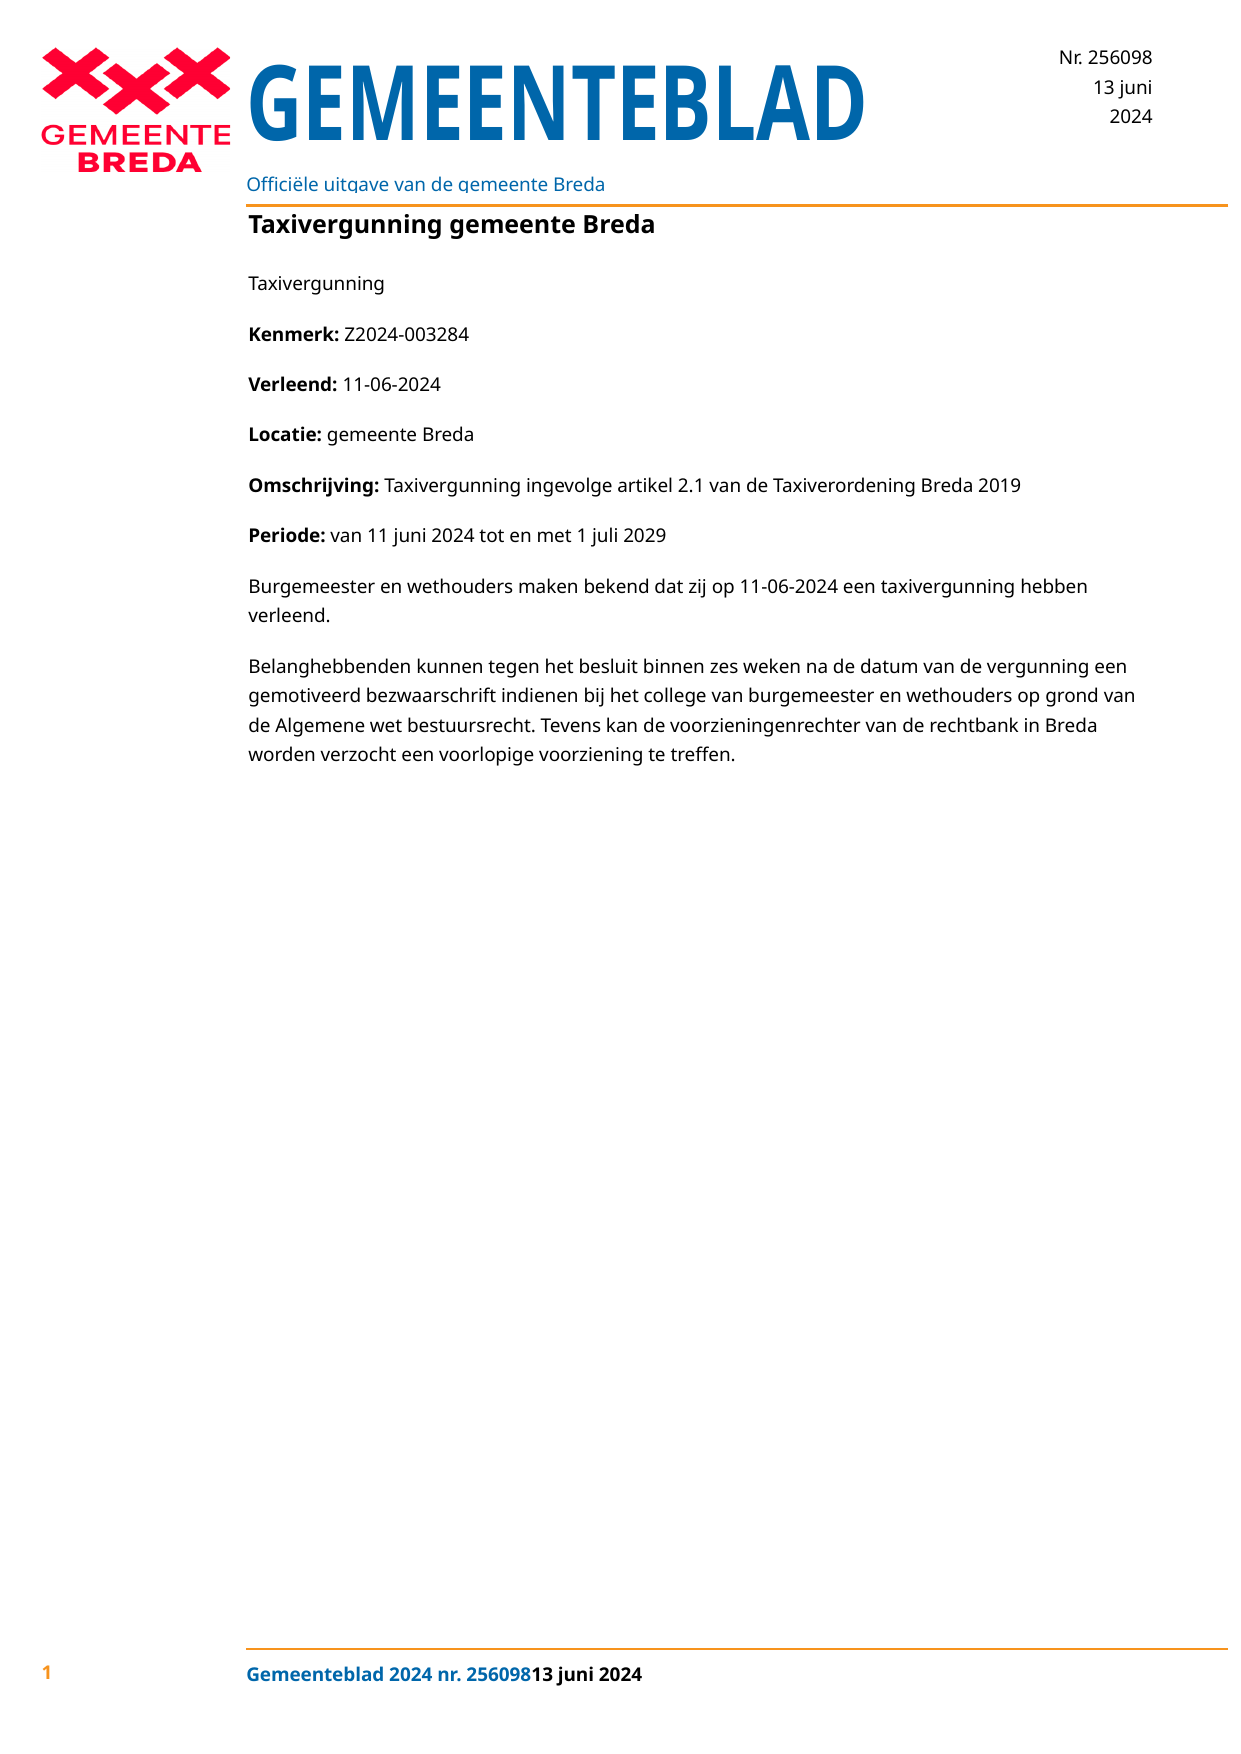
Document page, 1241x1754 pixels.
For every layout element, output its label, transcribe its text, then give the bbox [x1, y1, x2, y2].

text Belanghebbenden kunnen tegen het besluit binnen zes weken na de datum van de vergunning een gemotiveerd bezwaarschrift indienen bij het college van burgemeester en wethouders op grond van de Algemene wet bestuursrecht. Tevens kan de voorzieningenrechter van de rechtbank in Breda worden verzocht een voorlopige voorziening te treffen. [248, 653, 1152, 767]
text Taxivergunning [248, 270, 1152, 296]
text Kenmerk: Z2024-003284 [248, 321, 1152, 346]
text Taxivergunning gemeente Breda [248, 207, 1152, 241]
text Omschrijving: Taxivergunning ingevolge artikel 2.1 van de Taxiverordening Breda 2019 [248, 472, 1152, 498]
text Locatie: gemeente Breda [248, 422, 1152, 447]
text Periode: van 11 juni 2024 tot en met 1 juli 2029 [248, 522, 1152, 548]
text Verleend: 11-06-2024 [248, 371, 1152, 397]
picture [41, 47, 231, 172]
text Burgemeester en wethouders maken bekend dat zij op 11-06-2024 een taxivergunning hebben verleend. [248, 573, 1152, 628]
